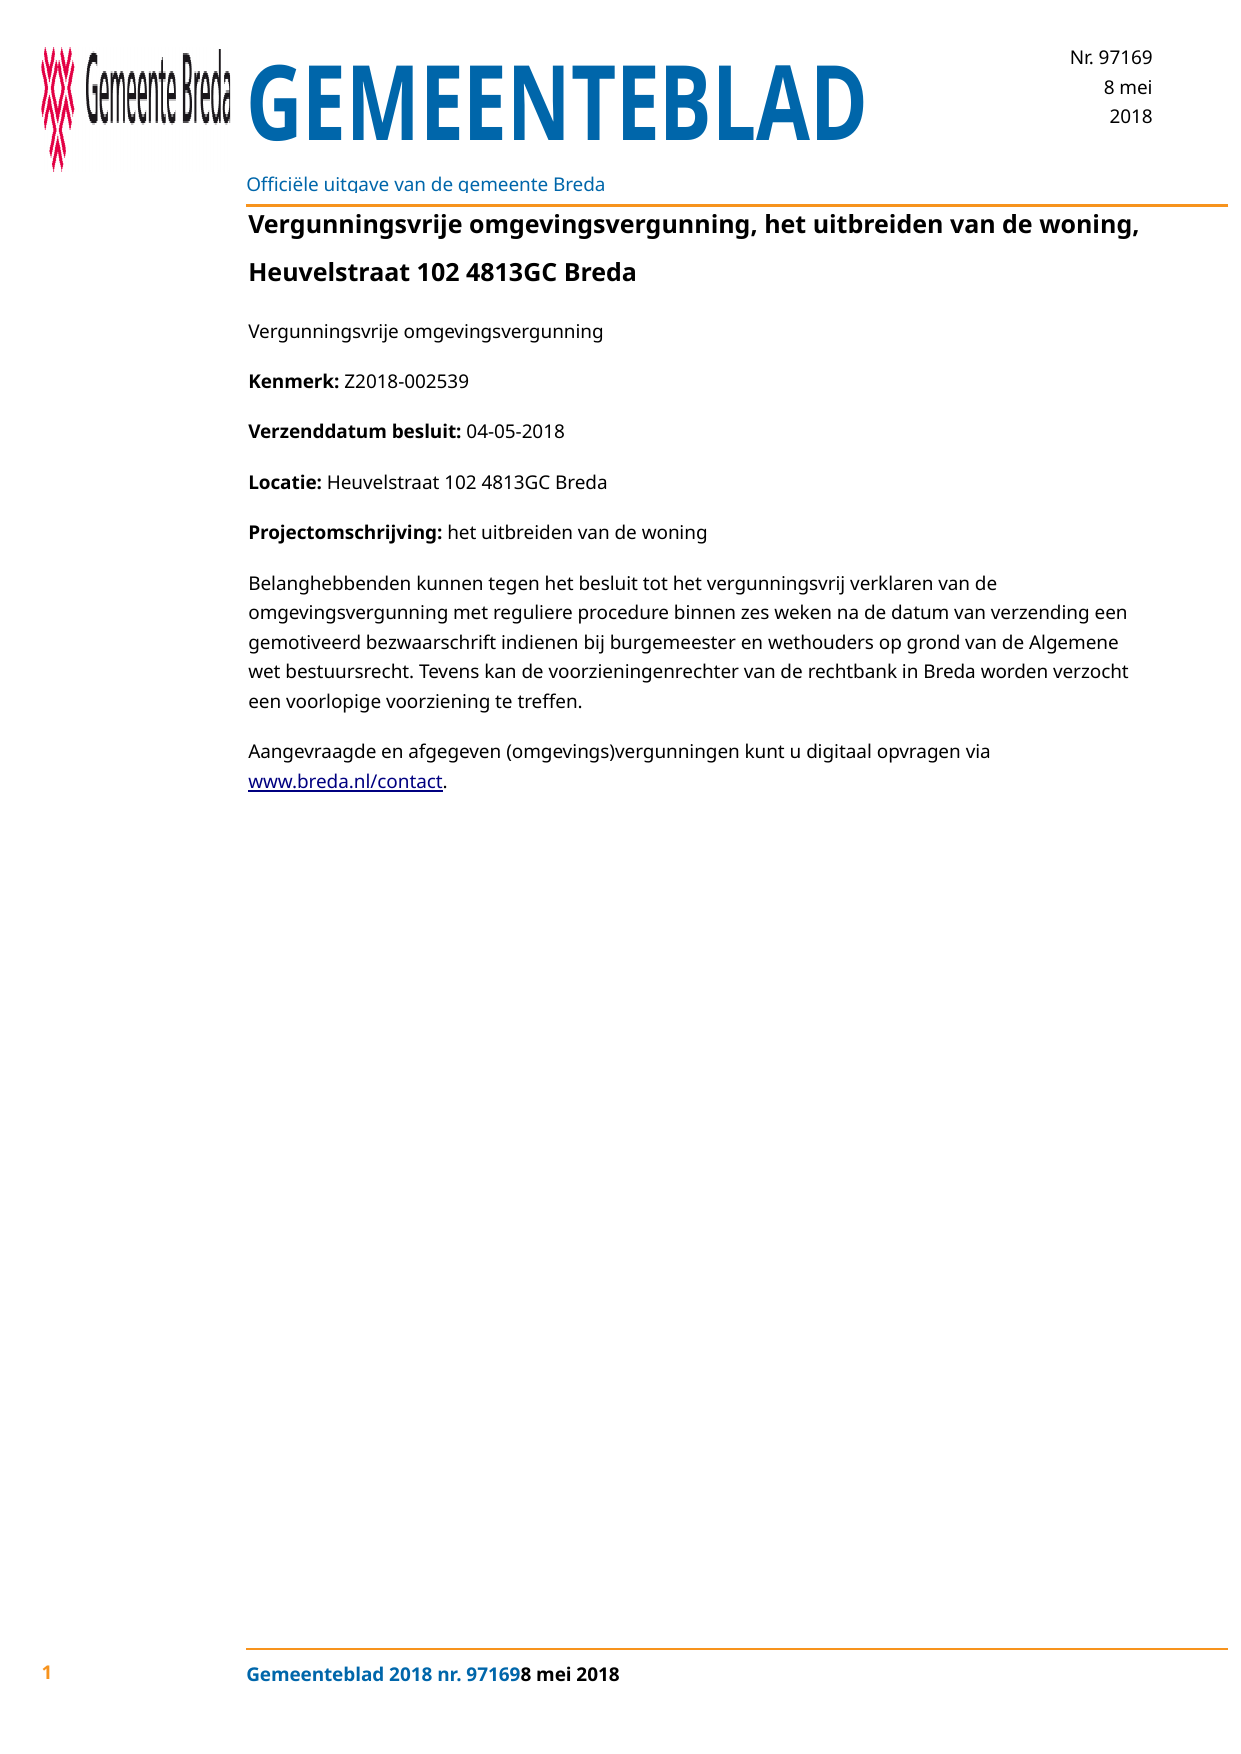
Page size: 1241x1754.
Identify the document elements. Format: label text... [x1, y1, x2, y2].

text Verzenddatum besluit: 04-05-2018 [248, 419, 1152, 444]
text Vergunningsvrije omgevingsvergunning, het uitbreiden van de woning, Heuvelstraat 102 4813GC Breda [248, 207, 1152, 288]
text Locatie: Heuvelstraat 102 4813GC Breda [248, 469, 1152, 495]
text Belanghebbenden kunnen tegen het besluit tot het vergunningsvrij verklaren van de omgevingsvergunning met reguliere procedure binnen zes weken na de datum van verzending een gemotiveerd bezwaarschrift indienen bij burgemeester en wethouders op grond van de Algemene wet bestuursrecht. Tevens kan de voorzieningenrechter van de rechtbank in Breda worden verzocht een voorlopige voorziening te treffen. [248, 570, 1152, 714]
text Projectomschrijving: het uitbreiden van de woning [248, 519, 1152, 545]
text Vergunningsvrije omgevingsvergunning [248, 318, 1152, 344]
text Aangevraagde en afgegeven (omgevings)vergunningen kunt u digitaal opvragen via www.breda.nl/contact. [248, 739, 1152, 794]
text Kenmerk: Z2018-002539 [248, 368, 1152, 394]
picture [41, 47, 231, 172]
